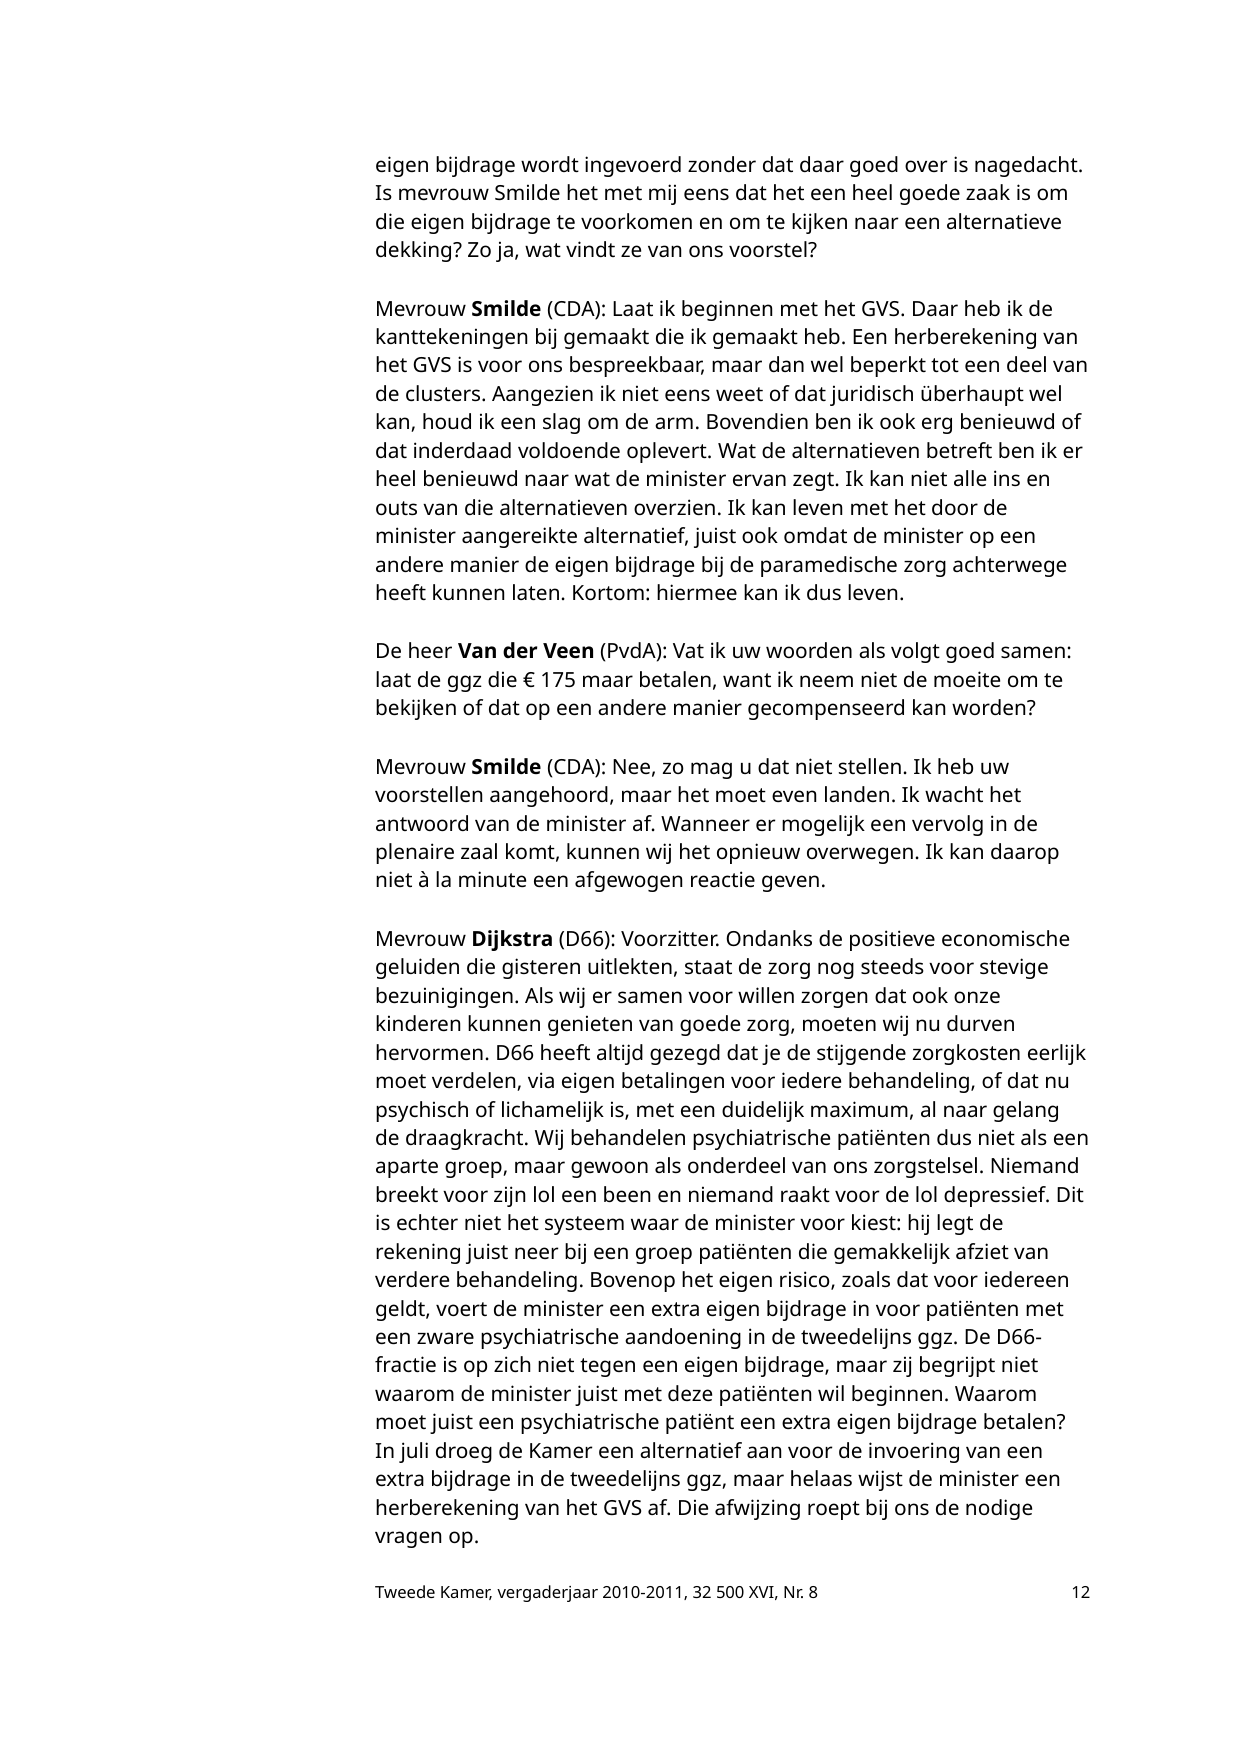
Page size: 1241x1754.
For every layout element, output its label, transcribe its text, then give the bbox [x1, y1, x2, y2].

text In juli droeg de Kamer een alternatief aan voor de invoering van een extra bijdrage in de tweedelijns ggz, maar helaas wijst de minister een herberekening van het GVS af. Die afwijzing roept bij ons de nodige vragen op. [375, 1436, 1090, 1550]
text Mevrouw Smilde (CDA): Laat ik beginnen met het GVS. Daar heb ik de kanttekeningen bij gemaakt die ik gemaakt heb. Een herberekening van het GVS is voor ons bespreekbaar, maar dan wel beperkt tot een deel van de clusters. Aangezien ik niet eens weet of dat juridisch überhaupt wel kan, houd ik een slag om de arm. Bovendien ben ik ook erg benieuwd of dat inderdaad voldoende oplevert. Wat de alternatieven betreft ben ik er heel benieuwd naar wat de minister ervan zegt. Ik kan niet alle ins en outs van die alternatieven overzien. Ik kan leven met het door de minister aangereikte alternatief, juist ook omdat de minister op een andere manier de eigen bijdrage bij de paramedische zorg achterwege heeft kunnen laten. Kortom: hiermee kan ik dus leven. [375, 294, 1090, 607]
text Mevrouw Smilde (CDA): Nee, zo mag u dat niet stellen. Ik heb uw voorstellen aangehoord, maar het moet even landen. Ik wacht het antwoord van de minister af. Wanneer er mogelijk een vervolg in de plenaire zaal komt, kunnen wij het opnieuw overwegen. Ik kan daarop niet à la minute een afgewogen reactie geven. [375, 752, 1090, 894]
text Mevrouw Dijkstra (D66): Voorzitter. Ondanks de positieve economische geluiden die gisteren uitlekten, staat de zorg nog steeds voor stevige bezuinigingen. Als wij er samen voor willen zorgen dat ook onze kinderen kunnen genieten van goede zorg, moeten wij nu durven hervormen. D66 heeft altijd gezegd dat je de stijgende zorgkosten eerlijk moet verdelen, via eigen betalingen voor iedere behandeling, of dat nu psychisch of lichamelijk is, met een duidelijk maximum, al naar gelang de draagkracht. Wij behandelen psychiatrische patiënten dus niet als een aparte groep, maar gewoon als onderdeel van ons zorgstelsel. Niemand breekt voor zijn lol een been en niemand raakt voor de lol depressief. Dit is echter niet het systeem waar de minister voor kiest: hij legt de rekening juist neer bij een groep patiënten die gemakkelijk afziet van verdere behandeling. Bovenop het eigen risico, zoals dat voor iedereen geldt, voert de minister een extra eigen bijdrage in voor patiënten met een zware psychiatrische aandoening in de tweedelijns ggz. De D66-fractie is op zich niet tegen een eigen bijdrage, maar zij begrijpt niet waarom de minister juist met deze patiënten wil beginnen. Waarom moet juist een psychiatrische patiënt een extra eigen bijdrage betalen? [375, 924, 1090, 1436]
text eigen bijdrage wordt ingevoerd zonder dat daar goed over is nagedacht. Is mevrouw Smilde het met mij eens dat het een heel goede zaak is om die eigen bijdrage te voorkomen en om te kijken naar een alternatieve dekking? Zo ja, wat vindt ze van ons voorstel? [375, 150, 1090, 264]
text De heer Van der Veen (PvdA): Vat ik uw woorden als volgt goed samen: laat de ggz die € 175 maar betalen, want ik neem niet de moeite om te bekijken of dat op een andere manier gecompenseerd kan worden? [375, 637, 1090, 722]
